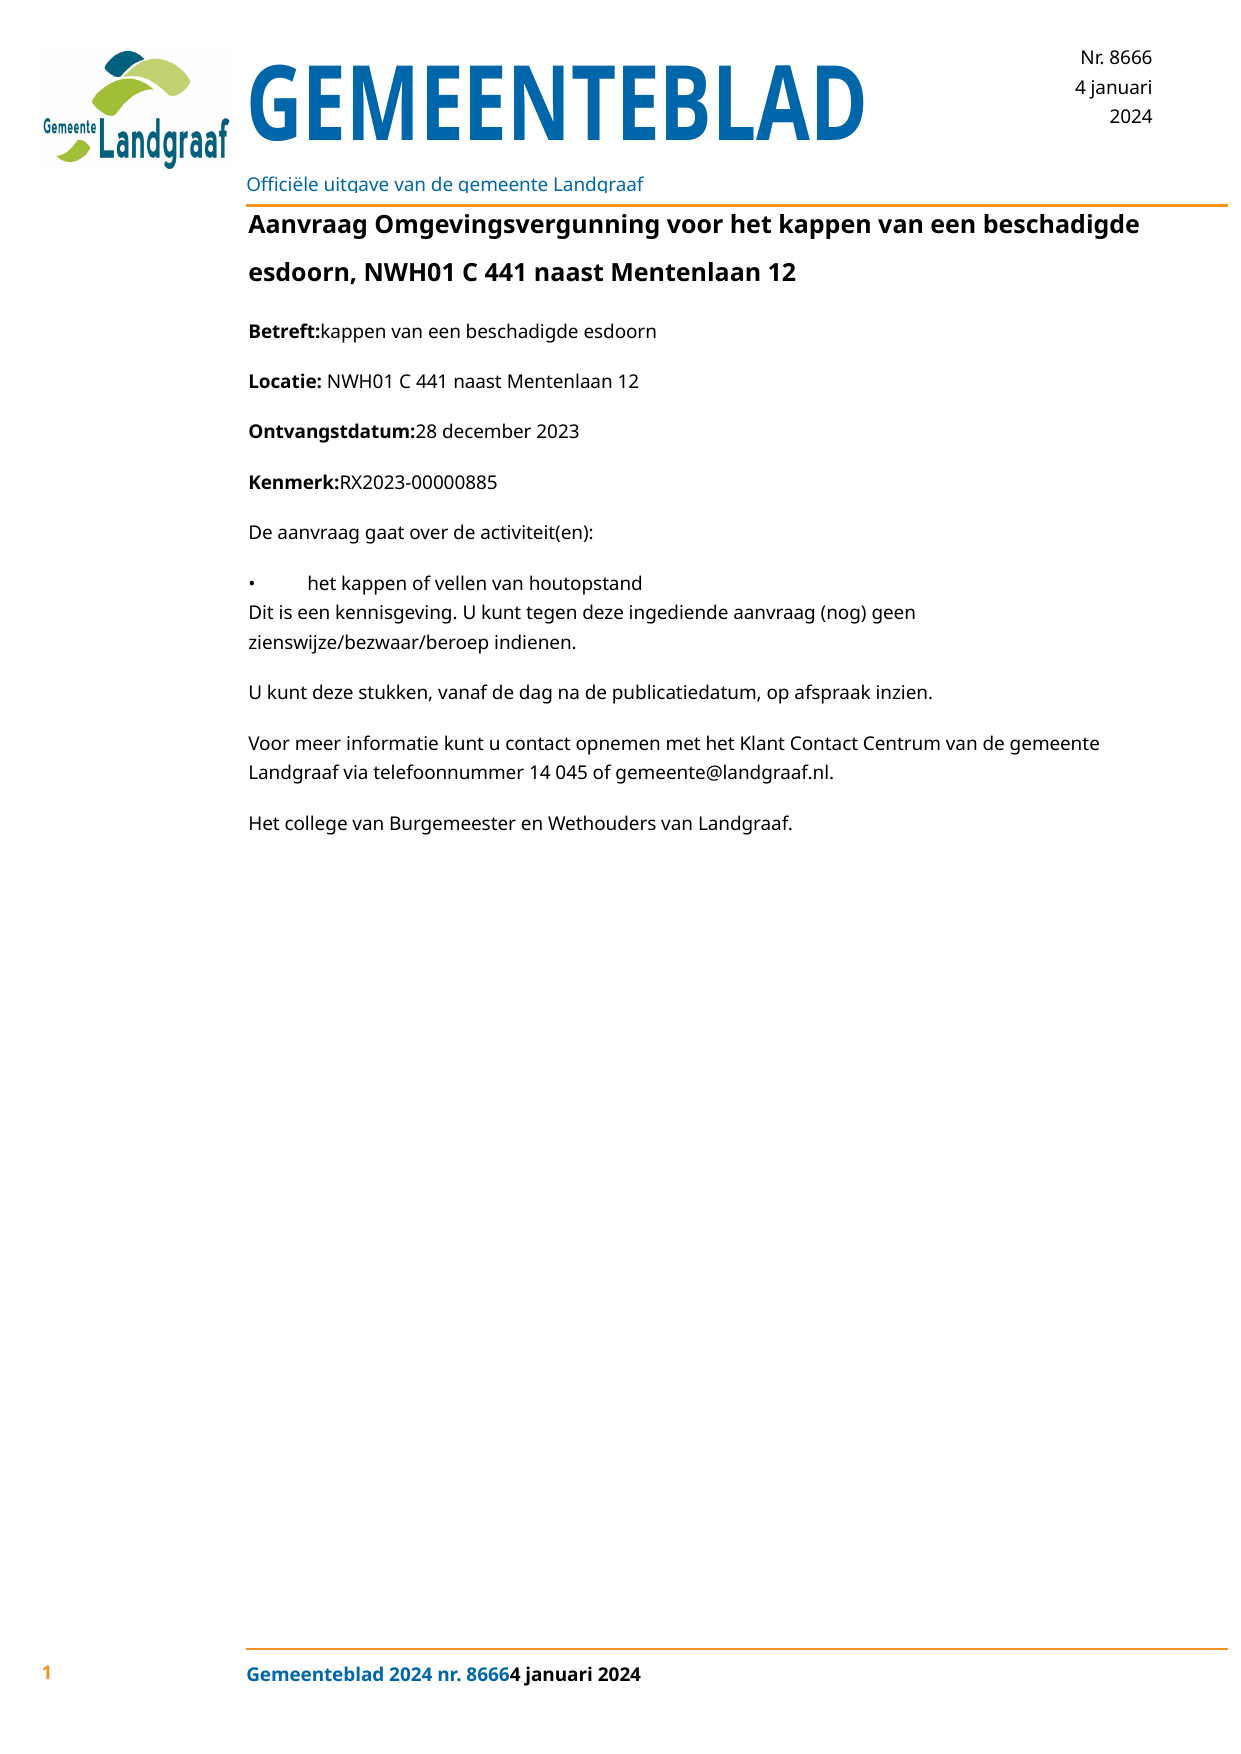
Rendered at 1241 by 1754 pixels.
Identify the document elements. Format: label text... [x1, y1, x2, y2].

text Kenmerk:RX2023-00000885 [248, 469, 1152, 495]
list het kappen of vellen van houtopstand [248, 570, 1152, 596]
text Voor meer informatie kunt u contact opnemen met het Klant Contact Centrum van de gemeente Landgraaf via telefoonnummer 14 045 of gemeente@landgraaf.nl. [248, 730, 1152, 785]
text Locatie: NWH01 C 441 naast Mentenlaan 12 [248, 368, 1152, 394]
text U kunt deze stukken, vanaf de dag na de publicatiedatum, op afspraak inzien. [248, 679, 1152, 705]
text Het college van Burgemeester en Wethouders van Landgraaf. [248, 810, 1152, 836]
picture [41, 47, 231, 172]
text De aanvraag gaat over de activiteit(en): [248, 519, 1152, 545]
text Dit is een kennisgeving. U kunt tegen deze ingediende aanvraag (nog) geen zienswijze/bezwaar/beroep indienen. [248, 599, 1152, 655]
text Ontvangstdatum:28 december 2023 [248, 419, 1152, 444]
text Aanvraag Omgevingsvergunning voor het kappen van een beschadigde esdoorn, NWH01 C 441 naast Mentenlaan 12 [248, 207, 1152, 288]
text Betreft:kappen van een beschadigde esdoorn [248, 318, 1152, 344]
